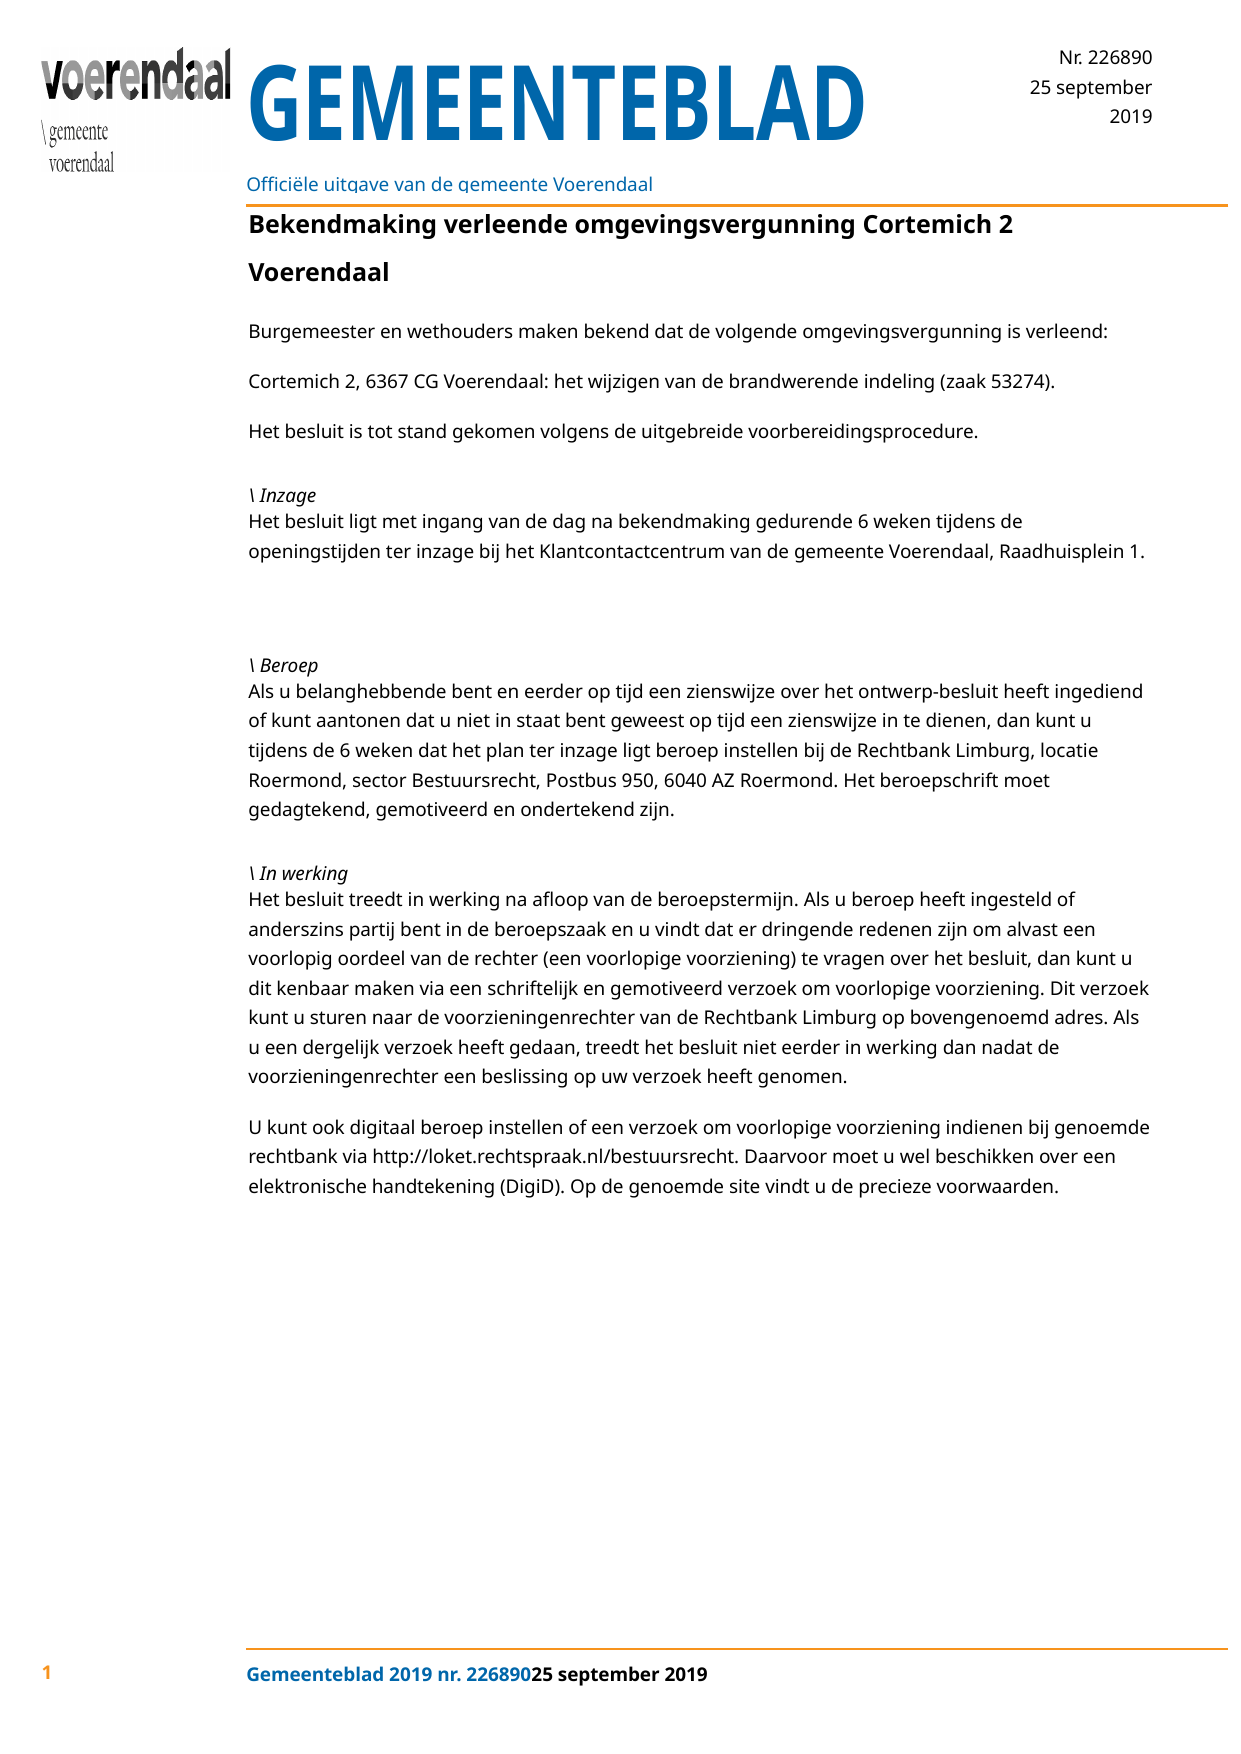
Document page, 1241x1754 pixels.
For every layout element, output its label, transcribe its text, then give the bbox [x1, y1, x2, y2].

text \ In werking [248, 860, 1152, 886]
text Burgemeester en wethouders maken bekend dat de volgende omgevingsvergunning is verleend: [248, 318, 1152, 344]
text Als u belanghebbende bent en eerder op tijd een zienswijze over het ontwerp-besluit heeft ingediend of kunt aantonen dat u niet in staat bent geweest op tijd een zienswijze in te dienen, dan kunt u tijdens de 6 weken dat het plan ter inzage ligt beroep instellen bij de Rechtbank Limburg, locatie Roermond, sector Bestuursrecht, Postbus 950, 6040 AZ Roermond. Het beroepschrift moet gedagtekend, gemotiveerd en ondertekend zijn. [248, 678, 1152, 822]
text Het besluit ligt met ingang van de dag na bekendmaking gedurende 6 weken tijdens de openingstijden ter inzage bij het Klantcontactcentrum van de gemeente Voerendaal, Raadhuisplein 1. [248, 508, 1152, 564]
text \ Beroep [248, 652, 1152, 678]
text Het besluit is tot stand gekomen volgens de uitgebreide voorbereidingsprocedure. [248, 419, 1152, 444]
text \ Inzage [248, 483, 1152, 508]
text Cortemich 2, 6367 CG Voerendaal: het wijzigen van de brandwerende indeling (zaak 53274). [248, 368, 1152, 394]
text Bekendmaking verleende omgevingsvergunning Cortemich 2 Voerendaal [248, 207, 1152, 288]
picture [41, 47, 231, 172]
text Het besluit treedt in werking na afloop van de beroepstermijn. Als u beroep heeft ingesteld of anderszins partij bent in de beroepszaak en u vindt dat er dringende redenen zijn om alvast een voorlopig oordeel van de rechter (een voorlopige voorziening) te vragen over het besluit, dan kunt u dit kenbaar maken via een schriftelijk en gemotiveerd verzoek om voorlopige voorziening. Dit verzoek kunt u sturen naar de voorzieningenrechter van de Rechtbank Limburg op bovengenoemd adres. Als u een dergelijk verzoek heeft gedaan, treedt het besluit niet eerder in werking dan nadat de voorzieningenrechter een beslissing op uw verzoek heeft genomen. [248, 886, 1152, 1089]
text U kunt ook digitaal beroep instellen of een verzoek om voorlopige voorziening indienen bij genoemde rechtbank via http://loket.rechtspraak.nl/bestuursrecht. Daarvoor moet u wel beschikken over een elektronische handtekening (DigiD). Op de genoemde site vindt u de precieze voorwaarden. [248, 1114, 1152, 1199]
